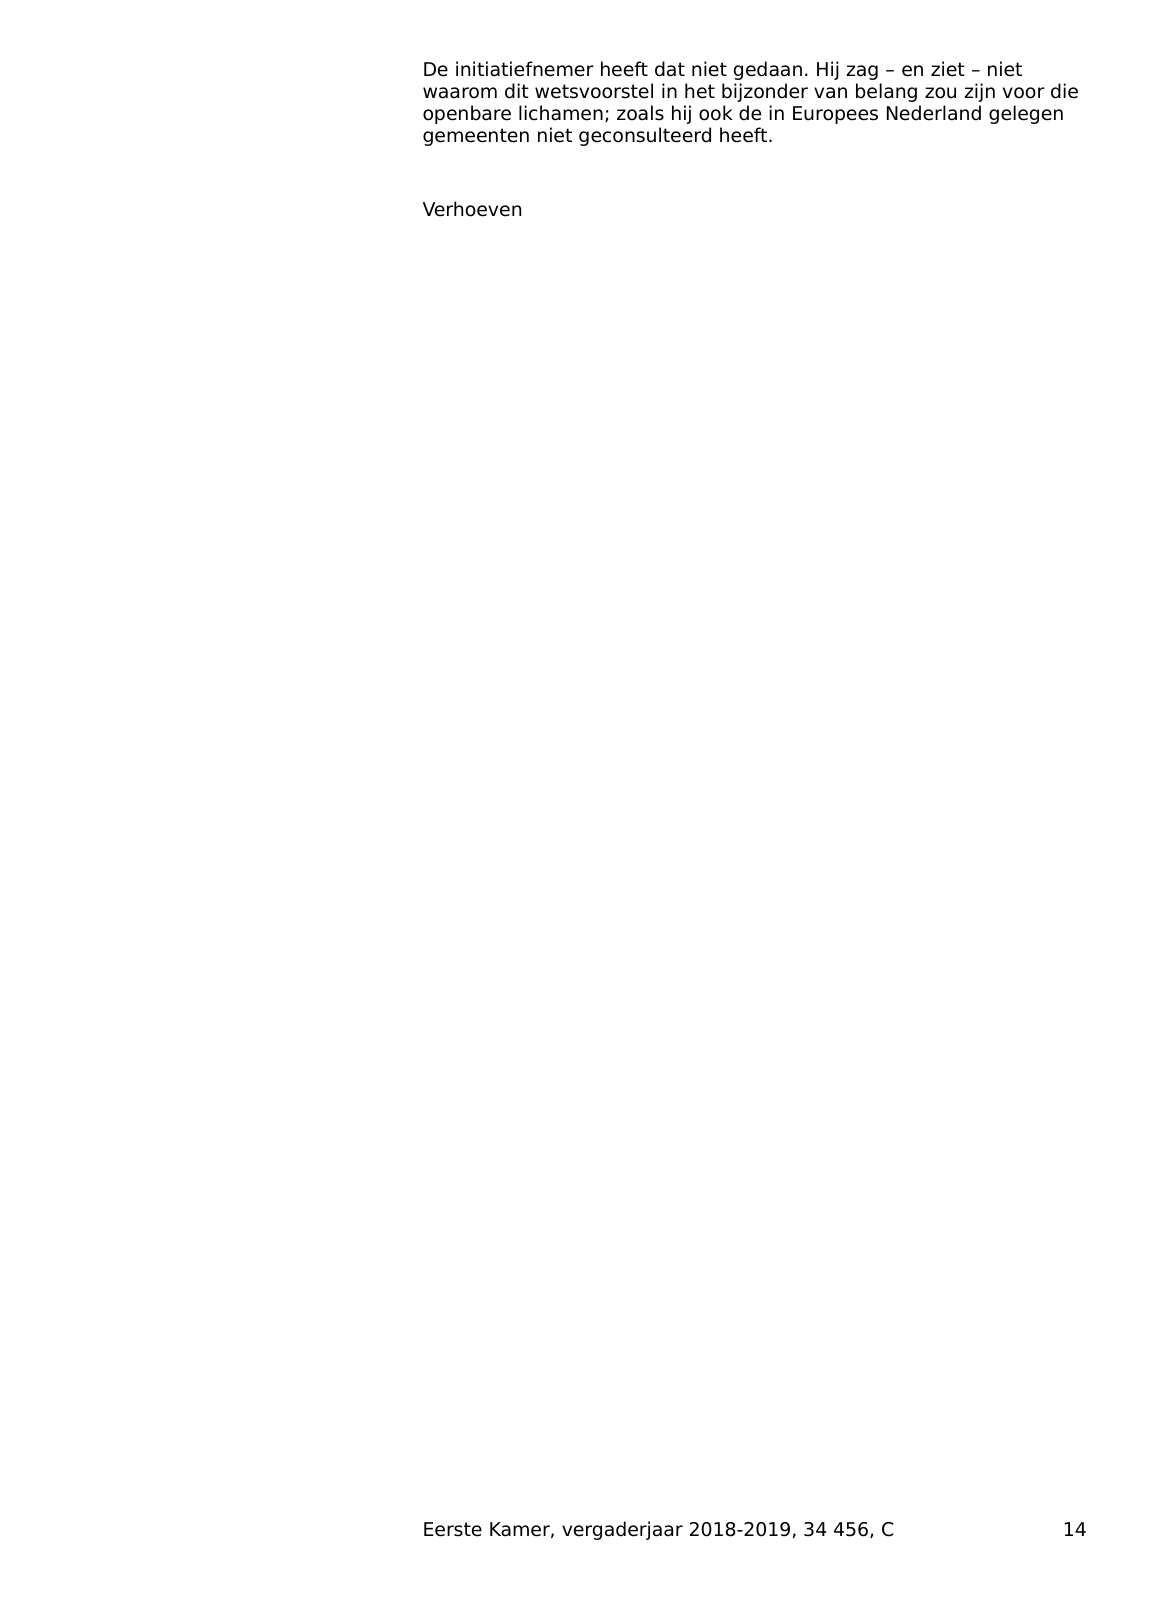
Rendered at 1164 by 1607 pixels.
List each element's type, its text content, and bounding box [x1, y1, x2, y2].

text Verhoeven [422, 177, 1087, 221]
text De initiatiefnemer heeft dat niet gedaan. Hij zag – en ziet – niet waarom dit wetsvoorstel in het bijzonder van belang zou zijn voor die openbare lichamen; zoals hij ook de in Europees Nederland gelegen gemeenten niet geconsulteerd heeft. [422, 59, 1087, 147]
